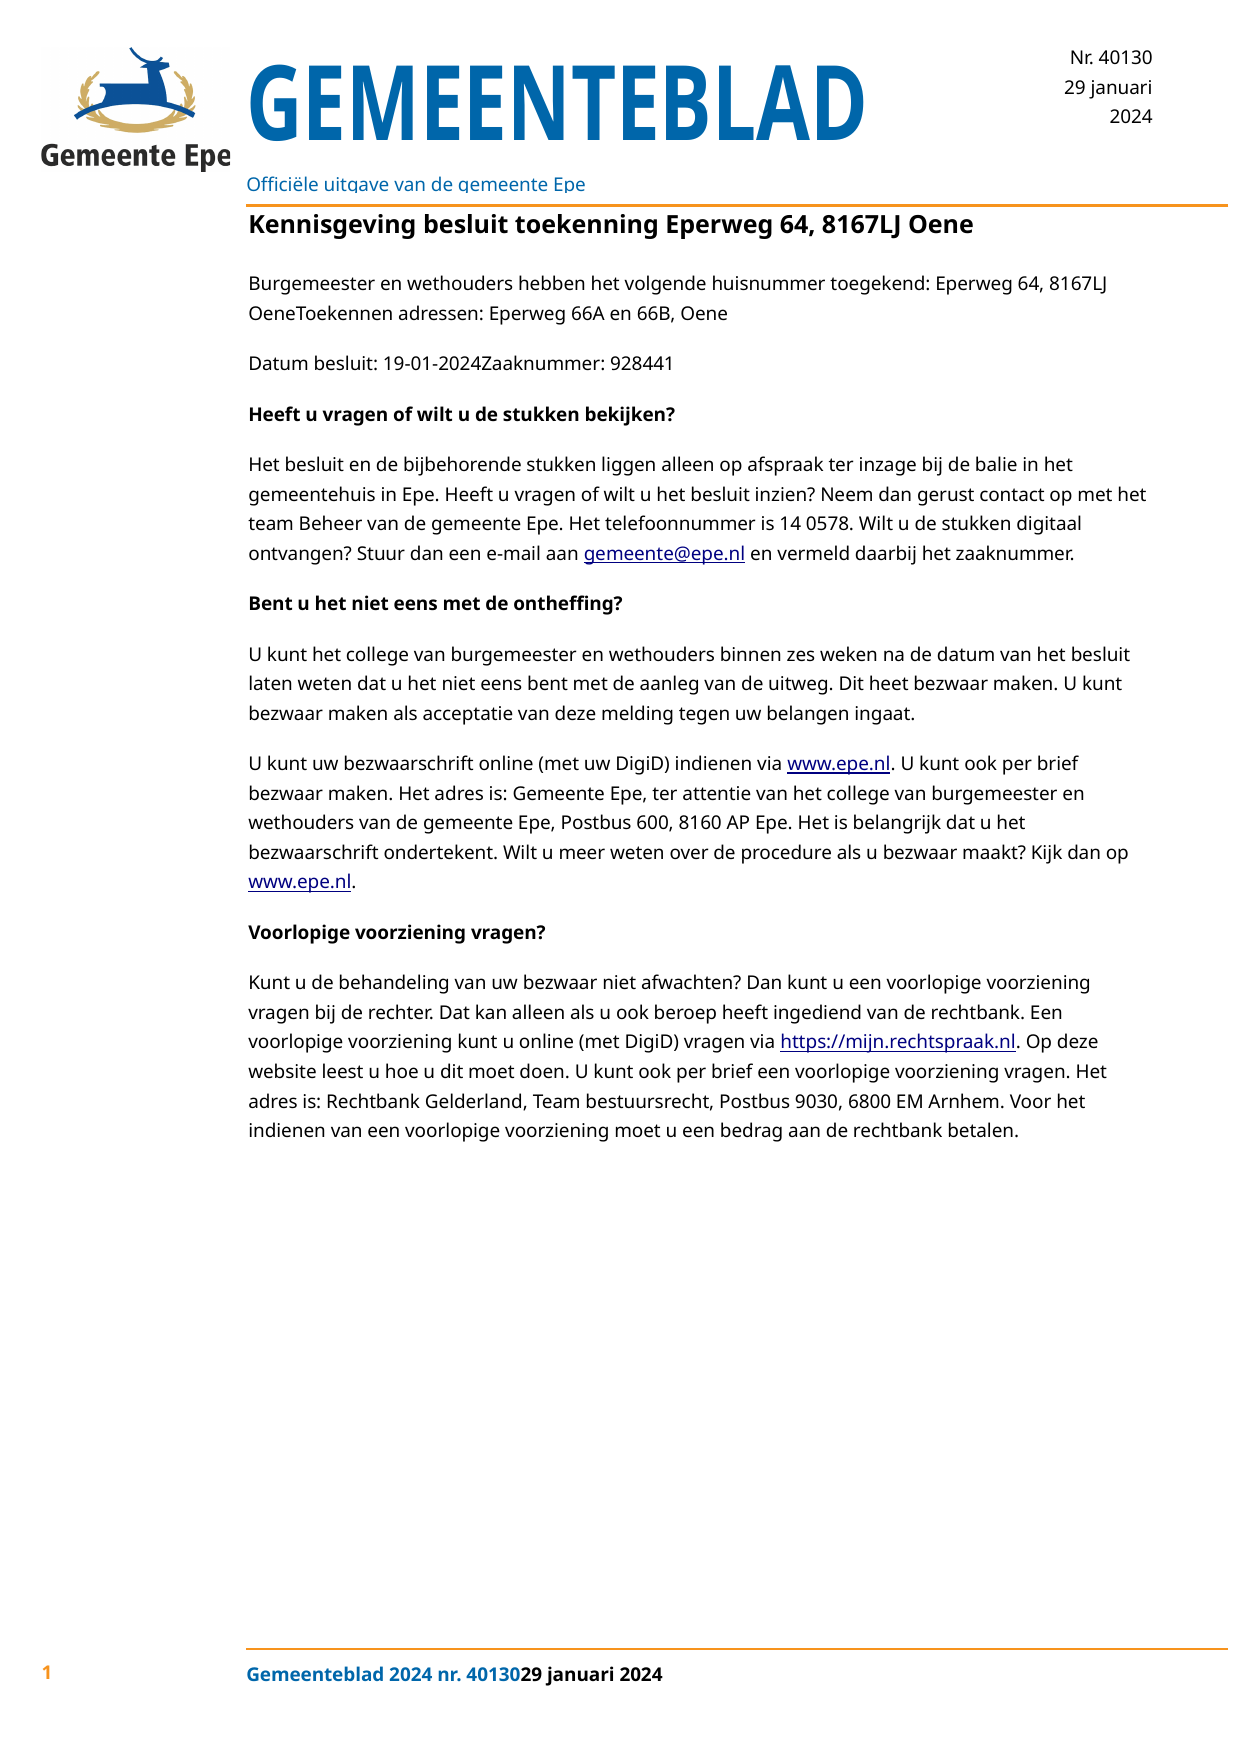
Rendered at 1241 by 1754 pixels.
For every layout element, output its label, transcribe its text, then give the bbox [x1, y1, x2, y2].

text U kunt uw bezwaarschrift online (met uw DigiD) indienen via www.epe.nl. U kunt ook per brief bezwaar maken. Het adres is: Gemeente Epe, ter attentie van het college van burgemeester en wethouders van de gemeente Epe, Postbus 600, 8160 AP Epe. Het is belangrijk dat u het bezwaarschrift ondertekent. Wilt u meer weten over de procedure als u bezwaar maakt? Kijk dan op www.epe.nl. [248, 750, 1152, 894]
text Bent u het niet eens met de ontheffing? [248, 590, 1152, 616]
text Kunt u de behandeling van uw bezwaar niet afwachten? Dan kunt u een voorlopige voorziening vragen bij de rechter. Dat kan alleen als u ook beroep heeft ingediend van de rechtbank. Een voorlopige voorziening kunt u online (met DigiD) vragen via https://mijn.rechtspraak.nl. Op deze website leest u hoe u dit moet doen. U kunt ook per brief een voorlopige voorziening vragen. Het adres is: Rechtbank Gelderland, Team bestuursrecht, Postbus 9030, 6800 EM Arnhem. Voor het indienen van een voorlopige voorziening moet u een bedrag aan de rechtbank betalen. [248, 969, 1152, 1143]
text Heeft u vragen of wilt u de stukken bekijken? [248, 401, 1152, 426]
text Voorlopige voorziening vragen? [248, 919, 1152, 945]
text Het besluit en de bijbehorende stukken liggen alleen op afspraak ter inzage bij de balie in het gemeentehuis in Epe. Heeft u vragen of wilt u het besluit inzien? Neem dan gerust contact op met het team Beheer van de gemeente Epe. Het telefoonnummer is 14 0578. Wilt u de stukken digitaal ontvangen? Stuur dan een e-mail aan gemeente@epe.nl en vermeld daarbij het zaaknummer. [248, 451, 1152, 566]
text Datum besluit: 19-01-2024Zaaknummer: 928441 [248, 350, 1152, 376]
picture [41, 47, 231, 172]
text Kennisgeving besluit toekenning Eperweg 64, 8167LJ Oene [248, 207, 1152, 241]
text Burgemeester en wethouders hebben het volgende huisnummer toegekend: Eperweg 64, 8167LJ OeneToekennen adressen: Eperweg 66A en 66B, Oene [248, 270, 1152, 326]
text U kunt het college van burgemeester en wethouders binnen zes weken na de datum van het besluit laten weten dat u het niet eens bent met de aanleg van de uitweg. Dit heet bezwaar maken. U kunt bezwaar maken als acceptatie van deze melding tegen uw belangen ingaat. [248, 641, 1152, 726]
